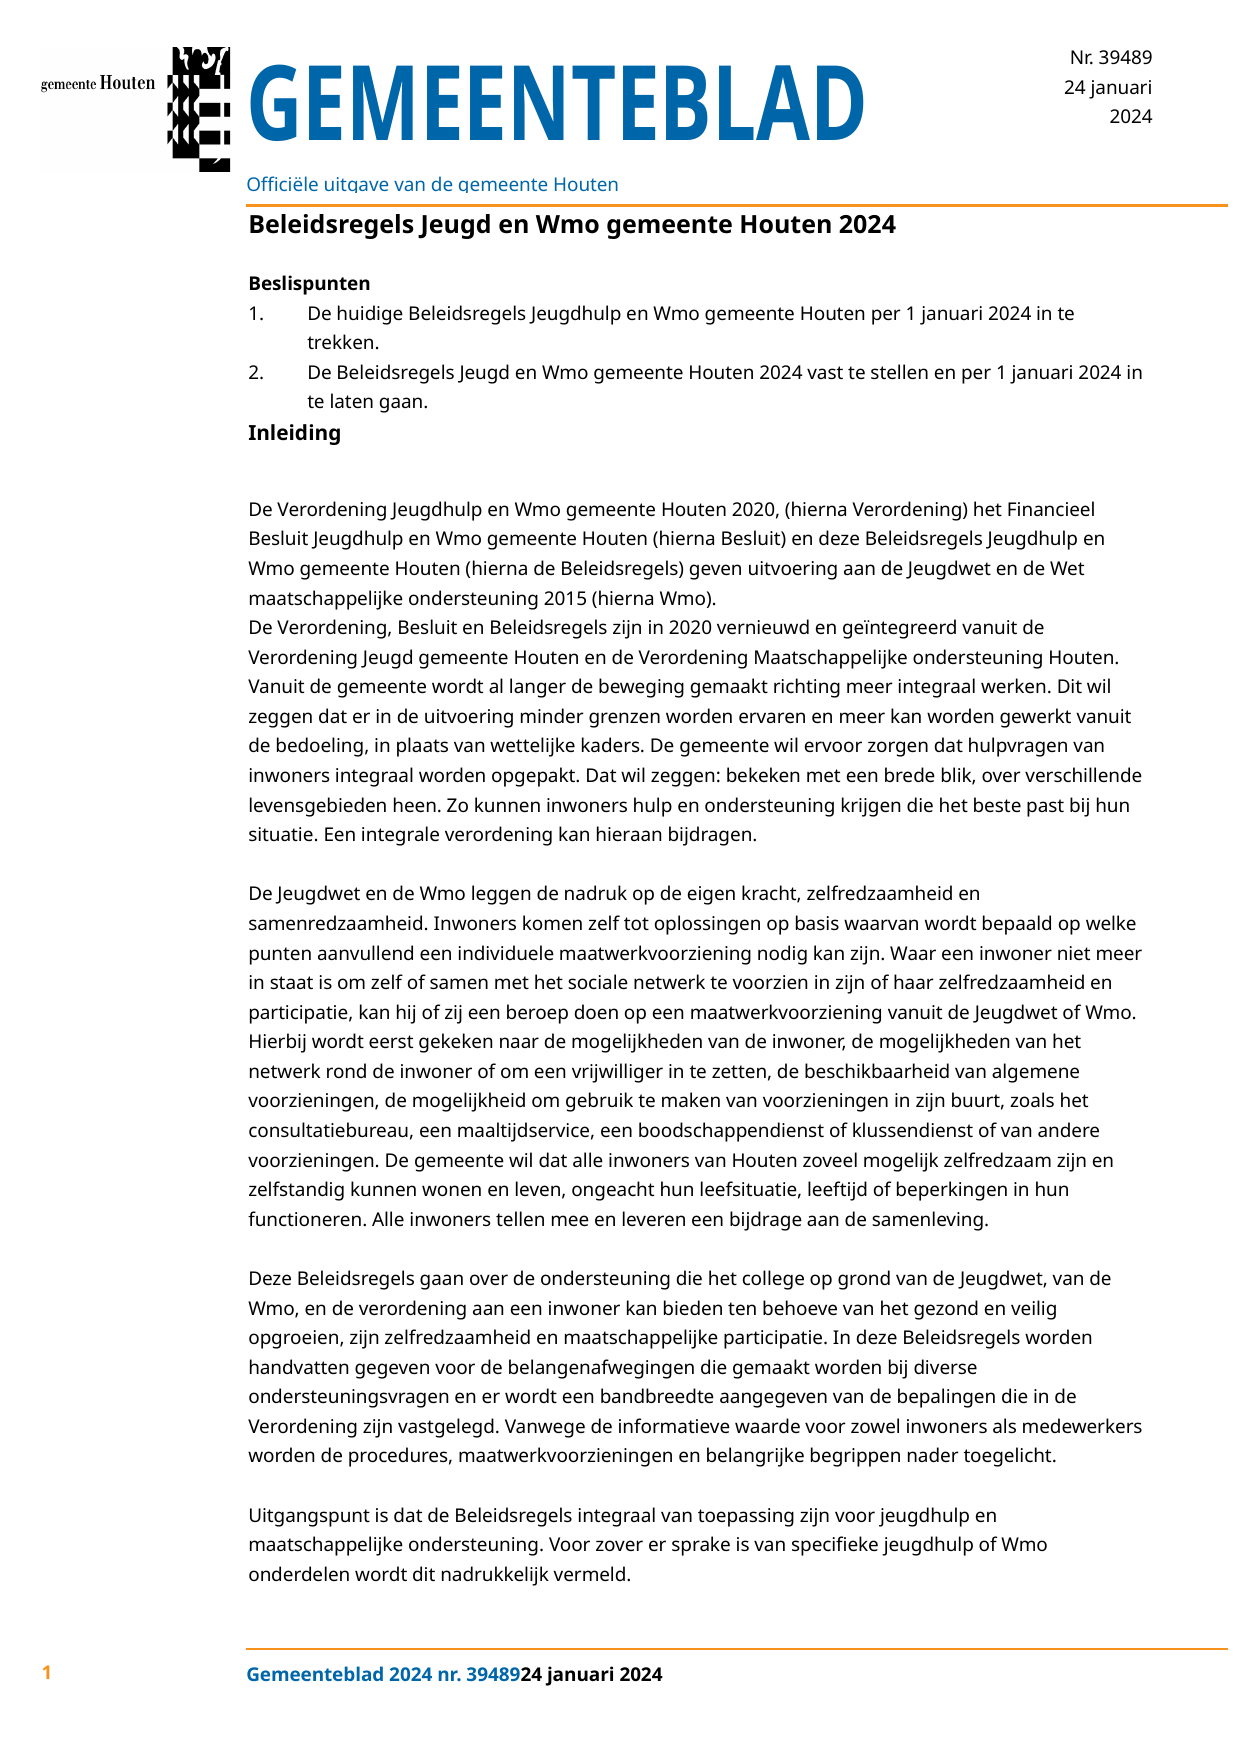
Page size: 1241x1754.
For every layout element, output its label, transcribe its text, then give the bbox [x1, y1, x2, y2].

list De Beleidsregels Jeugd en Wmo gemeente Houten 2024 vast te stellen en per 1 januari 2024 in te laten gaan. [248, 359, 1152, 414]
text De Jeugdwet en de Wmo leggen de nadruk op de eigen kracht, zelfredzaamheid en samenredzaamheid. Inwoners komen zelf tot oplossingen op basis waarvan wordt bepaald op welke punten aanvullend een individuele maatwerkvoorziening nodig kan zijn. Waar een inwoner niet meer in staat is om zelf of samen met het sociale netwerk te voorzien in zijn of haar zelfredzaamheid en participatie, kan hij of zij een beroep doen op een maatwerkvoorziening vanuit de Jeugdwet of Wmo. Hierbij wordt eerst gekeken naar de mogelijkheden van de inwoner, de mogelijkheden van het netwerk rond de inwoner of om een vrijwilliger in te zetten, de beschikbaarheid van algemene voorzieningen, de mogelijkheid om gebruik te maken van voorzieningen in zijn buurt, zoals het consultatiebureau, een maaltijdservice, een boodschappendienst of klussendienst of van andere voorzieningen. De gemeente wil dat alle inwoners van Houten zoveel mogelijk zelfredzaam zijn en zelfstandig kunnen wonen en leven, ongeacht hun leefsituatie, leeftijd of beperkingen in hun functioneren. Alle inwoners tellen mee en leveren een bijdrage aan de samenleving. [248, 881, 1152, 1232]
picture [41, 47, 231, 172]
list De huidige Beleidsregels Jeugdhulp en Wmo gemeente Houten per 1 januari 2024 in te trekken. [248, 300, 1152, 355]
text De Verordening Jeugdhulp en Wmo gemeente Houten 2020, (hierna Verordening) het Financieel Besluit Jeugdhulp en Wmo gemeente Houten (hierna Besluit) en deze Beleidsregels Jeugdhulp en Wmo gemeente Houten (hierna de Beleidsregels) geven uitvoering aan de Jeugdwet en de Wet maatschappelijke ondersteuning 2015 (hierna Wmo). [248, 496, 1152, 610]
text Uitgangspunt is dat de Beleidsregels integraal van toepassing zijn voor jeugdhulp en maatschappelijke ondersteuning. Voor zover er sprake is van specifieke jeugdhulp of Wmo onderdelen wordt dit nadrukkelijk vermeld. [248, 1502, 1152, 1587]
text De Verordening, Besluit en Beleidsregels zijn in 2020 vernieuwd en geïntegreerd vanuit de Verordening Jeugd gemeente Houten en de Verordening Maatschappelijke ondersteuning Houten. Vanuit de gemeente wordt al langer de beweging gemaakt richting meer integraal werken. Dit wil zeggen dat er in de uitvoering minder grenzen worden ervaren en meer kan worden gewerkt vanuit de bedoeling, in plaats van wettelijke kaders. De gemeente wil ervoor zorgen dat hulpvragen van inwoners integraal worden opgepakt. Dat wil zeggen: bekeken met een brede blik, over verschillende levensgebieden heen. Zo kunnen inwoners hulp en ondersteuning krijgen die het beste past bij hun situatie. Een integrale verordening kan hieraan bijdragen. [248, 614, 1152, 847]
text Deze Beleidsregels gaan over de ondersteuning die het college op grond van de Jeugdwet, van de Wmo, en de verordening aan een inwoner kan bieden ten behoeve van het gezond en veilig opgroeien, zijn zelfredzaamheid en maatschappelijke participatie. In deze Beleidsregels worden handvatten gegeven voor de belangenafwegingen die gemaakt worden bij diverse ondersteuningsvragen en er wordt een bandbreedte aangegeven van de bepalingen die in de Verordening zijn vastgelegd. Vanwege de informatieve waarde voor zowel inwoners als medewerkers worden de procedures, maatwerkvoorzieningen en belangrijke begrippen nader toegelicht. [248, 1265, 1152, 1468]
text Beleidsregels Jeugd en Wmo gemeente Houten 2024 [248, 207, 1152, 241]
text Beslispunten [248, 270, 1152, 296]
text Inleiding [248, 418, 1152, 447]
